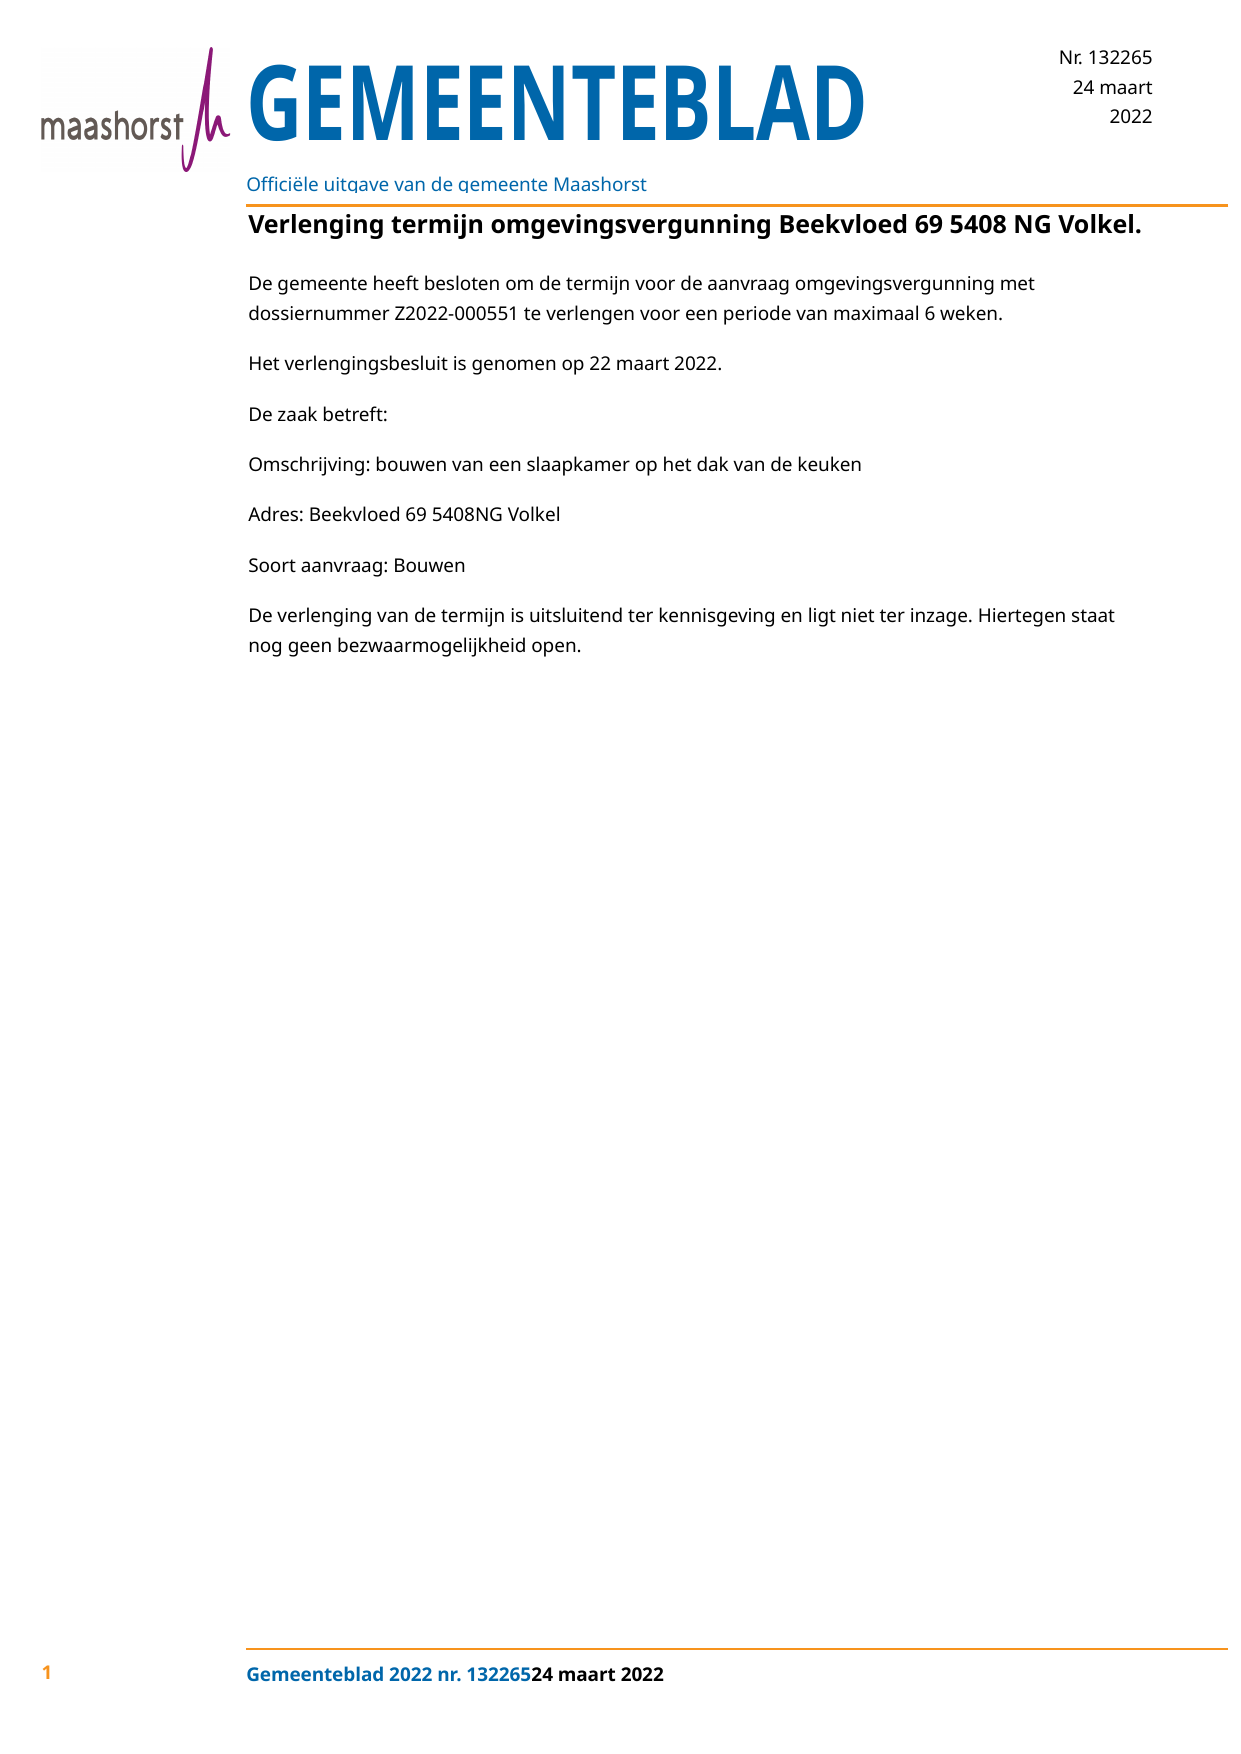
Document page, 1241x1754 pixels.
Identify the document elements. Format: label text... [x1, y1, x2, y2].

text Adres: Beekvloed 69 5408NG Volkel [248, 502, 1152, 527]
text Het verlengingsbesluit is genomen op 22 maart 2022. [248, 350, 1152, 376]
text Verlenging termijn omgevingsvergunning Beekvloed 69 5408 NG Volkel. [248, 207, 1152, 241]
text De zaak betreft: [248, 401, 1152, 426]
text Soort aanvraag: Bouwen [248, 552, 1152, 578]
text De gemeente heeft besloten om de termijn voor de aanvraag omgevingsvergunning met dossiernummer Z2022-000551 te verlengen voor een periode van maximaal 6 weken. [248, 270, 1152, 326]
picture [41, 47, 231, 172]
text De verlenging van de termijn is uitsluitend ter kennisgeving en ligt niet ter inzage. Hiertegen staat nog geen bezwaarmogelijkheid open. [248, 602, 1152, 658]
text Omschrijving: bouwen van een slaapkamer op het dak van de keuken [248, 451, 1152, 477]
